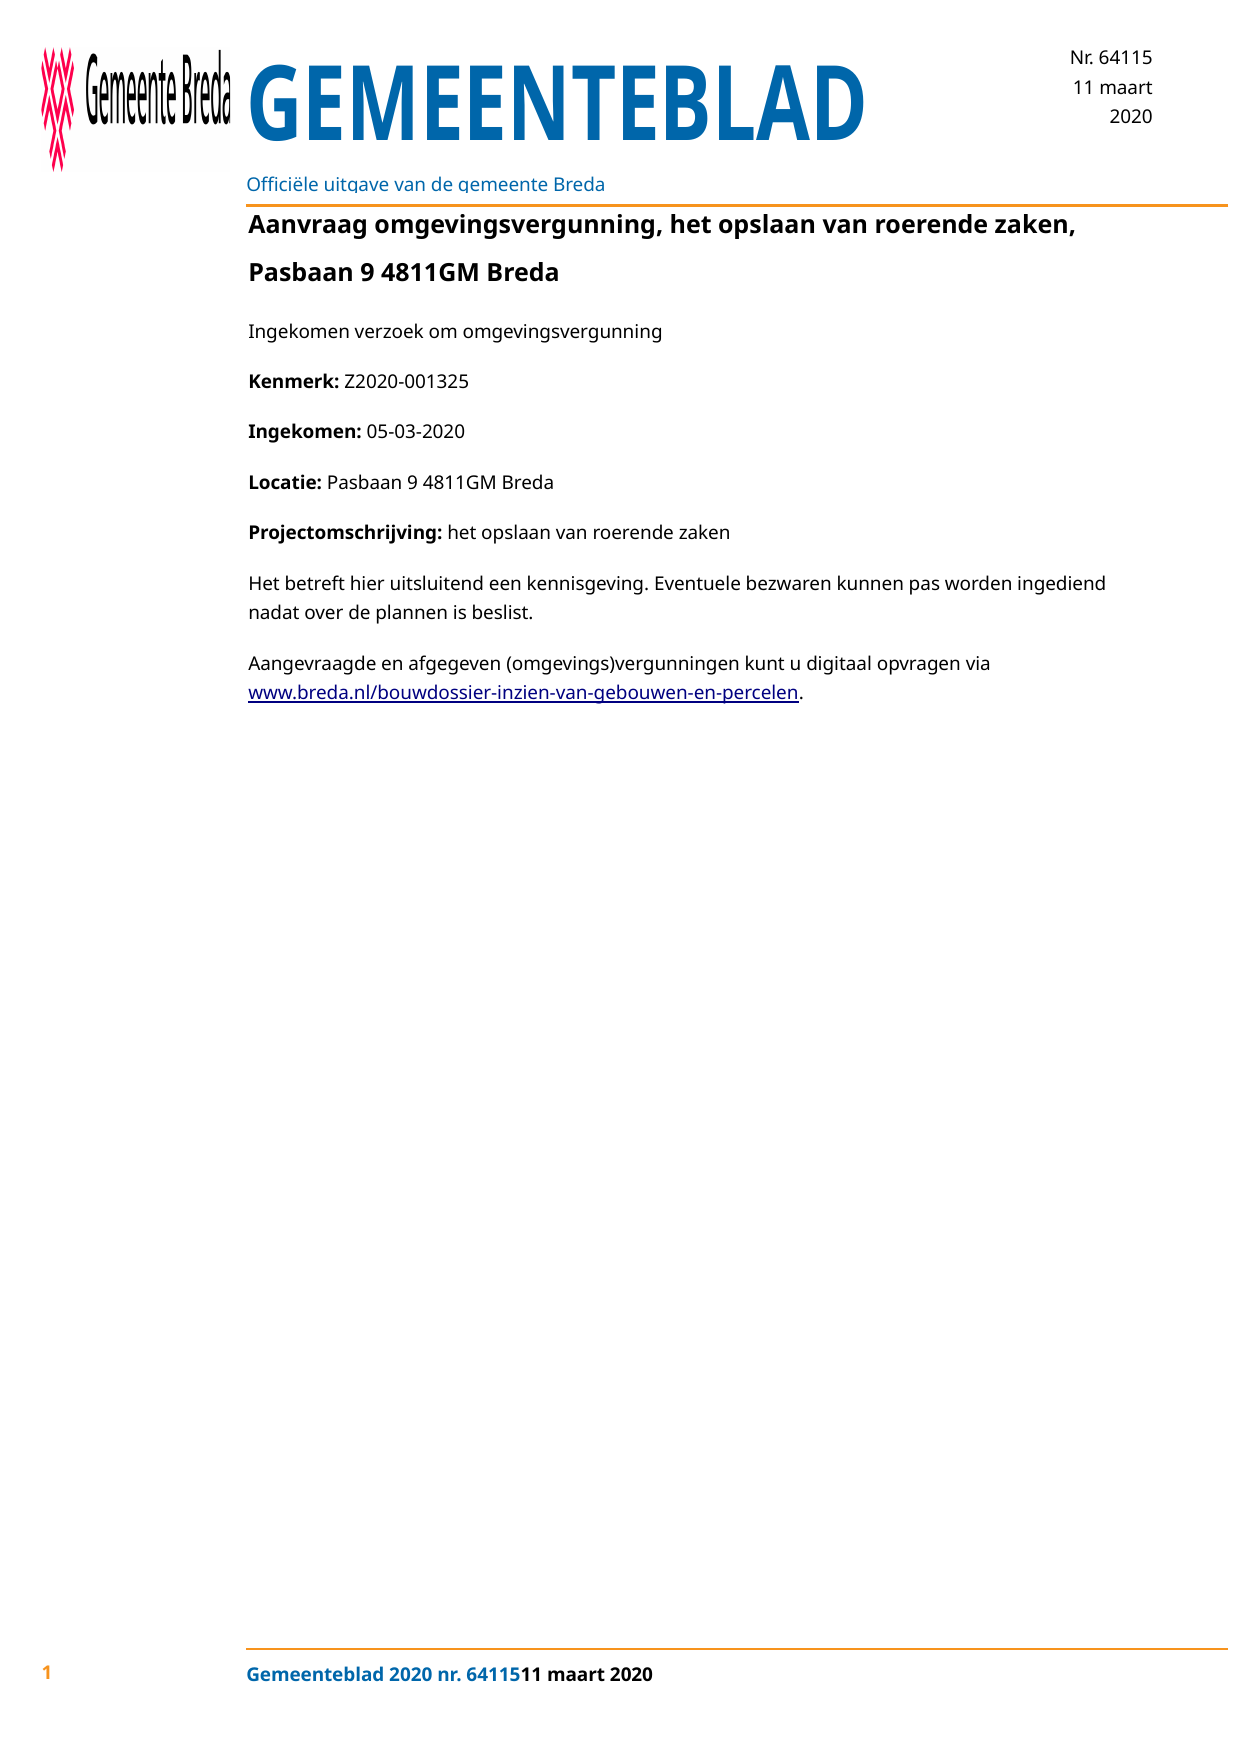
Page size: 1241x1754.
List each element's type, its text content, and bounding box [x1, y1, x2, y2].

text Aanvraag omgevingsvergunning, het opslaan van roerende zaken, Pasbaan 9 4811GM Breda [248, 207, 1152, 288]
picture [41, 47, 231, 172]
text Kenmerk: Z2020-001325 [248, 368, 1152, 394]
text Ingekomen verzoek om omgevingsvergunning [248, 318, 1152, 344]
text Het betreft hier uitsluitend een kennisgeving. Eventuele bezwaren kunnen pas worden ingediend nadat over de plannen is beslist. [248, 570, 1152, 625]
text Aangevraagde en afgegeven (omgevings)vergunningen kunt u digitaal opvragen via www.breda.nl/bouwdossier-inzien-van-gebouwen-en-percelen. [248, 650, 1152, 705]
text Projectomschrijving: het opslaan van roerende zaken [248, 519, 1152, 545]
text Locatie: Pasbaan 9 4811GM Breda [248, 469, 1152, 495]
text Ingekomen: 05-03-2020 [248, 419, 1152, 444]
